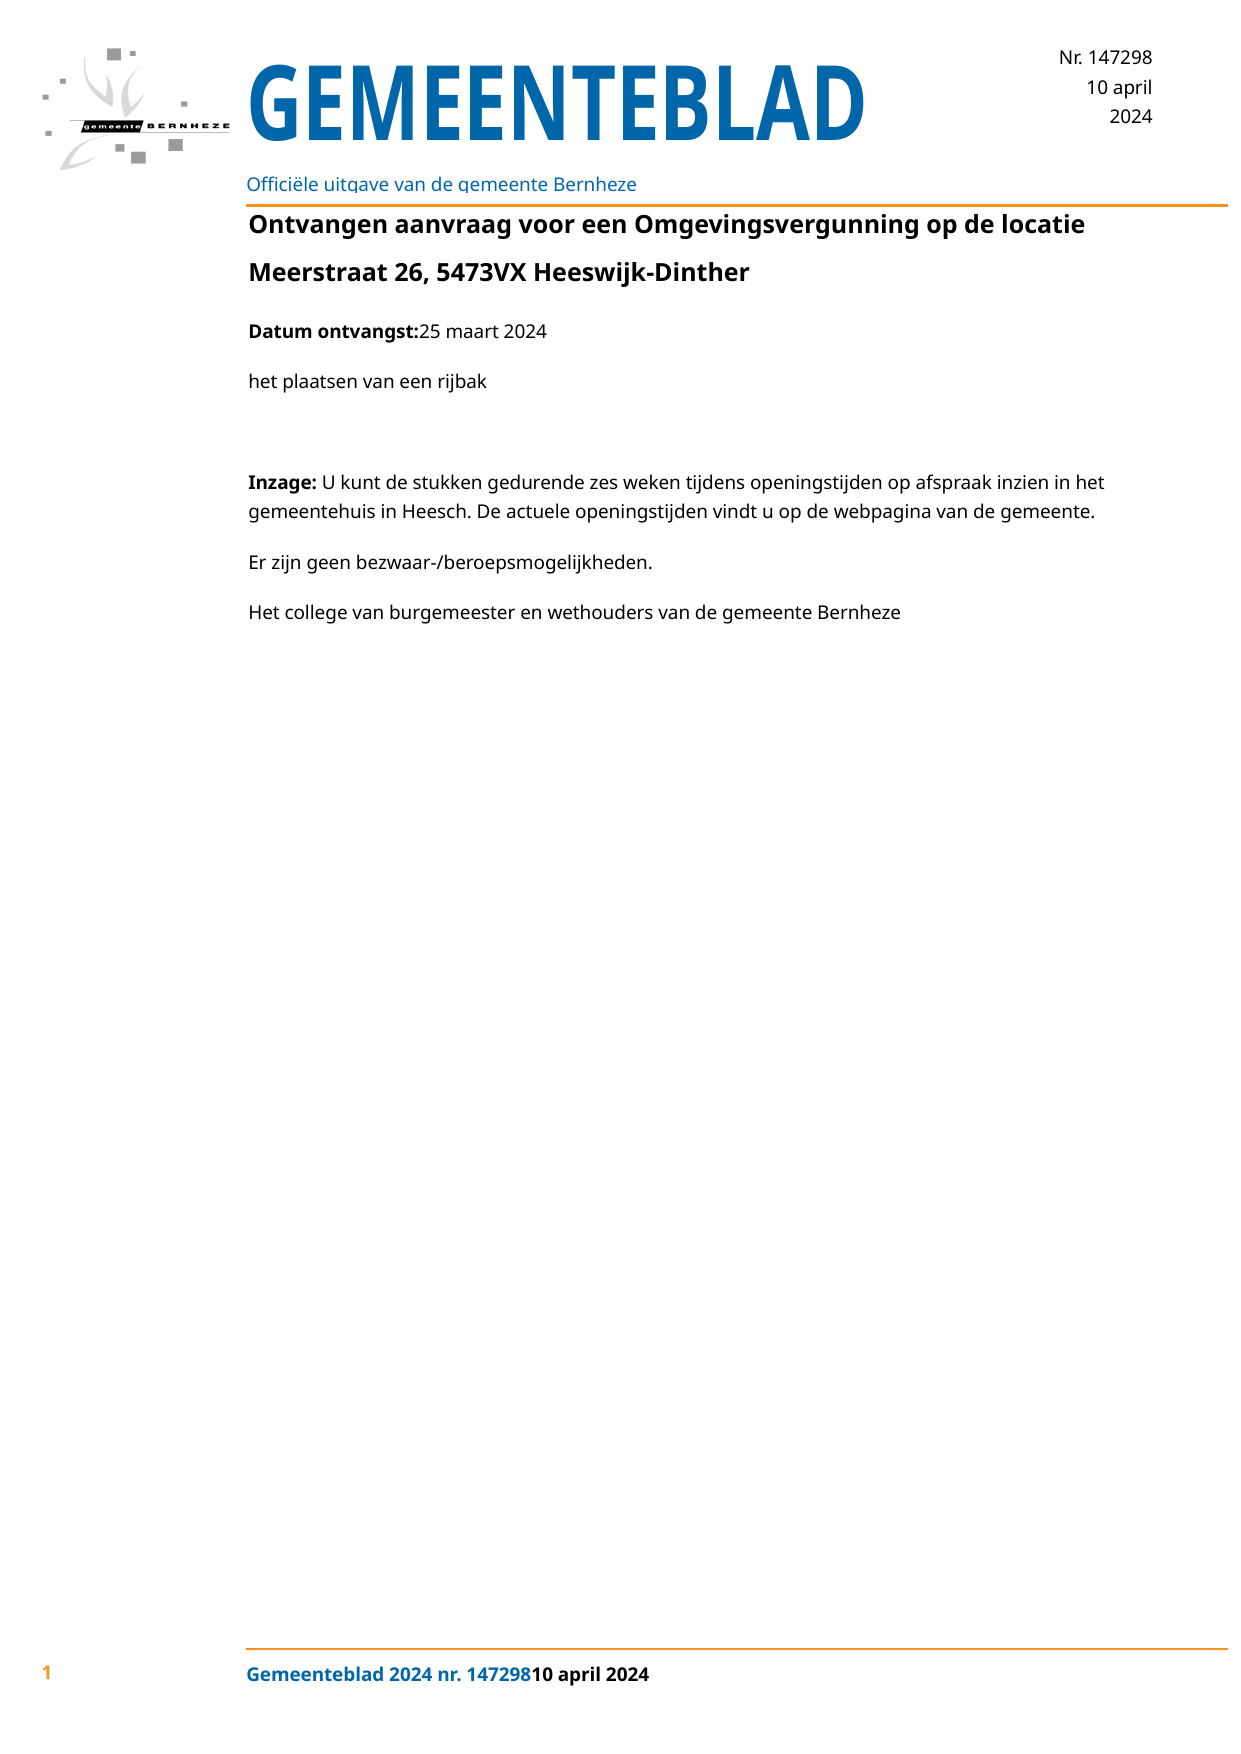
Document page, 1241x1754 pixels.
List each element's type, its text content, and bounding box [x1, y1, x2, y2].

text het plaatsen van een rijbak [248, 368, 1152, 394]
text Er zijn geen bezwaar-/beroepsmogelijkheden. [248, 549, 1152, 575]
text Datum ontvangst:25 maart 2024 [248, 318, 1152, 344]
text Inzage: U kunt de stukken gedurende zes weken tijdens openingstijden op afspraak inzien in het gemeentehuis in Heesch. De actuele openingstijden vindt u op de webpagina van de gemeente. [248, 469, 1152, 524]
text Het college van burgemeester en wethouders van de gemeente Bernheze [248, 599, 1152, 625]
picture [41, 47, 231, 172]
text Ontvangen aanvraag voor een Omgevingsvergunning op de locatie Meerstraat 26, 5473VX Heeswijk-Dinther [248, 207, 1152, 288]
